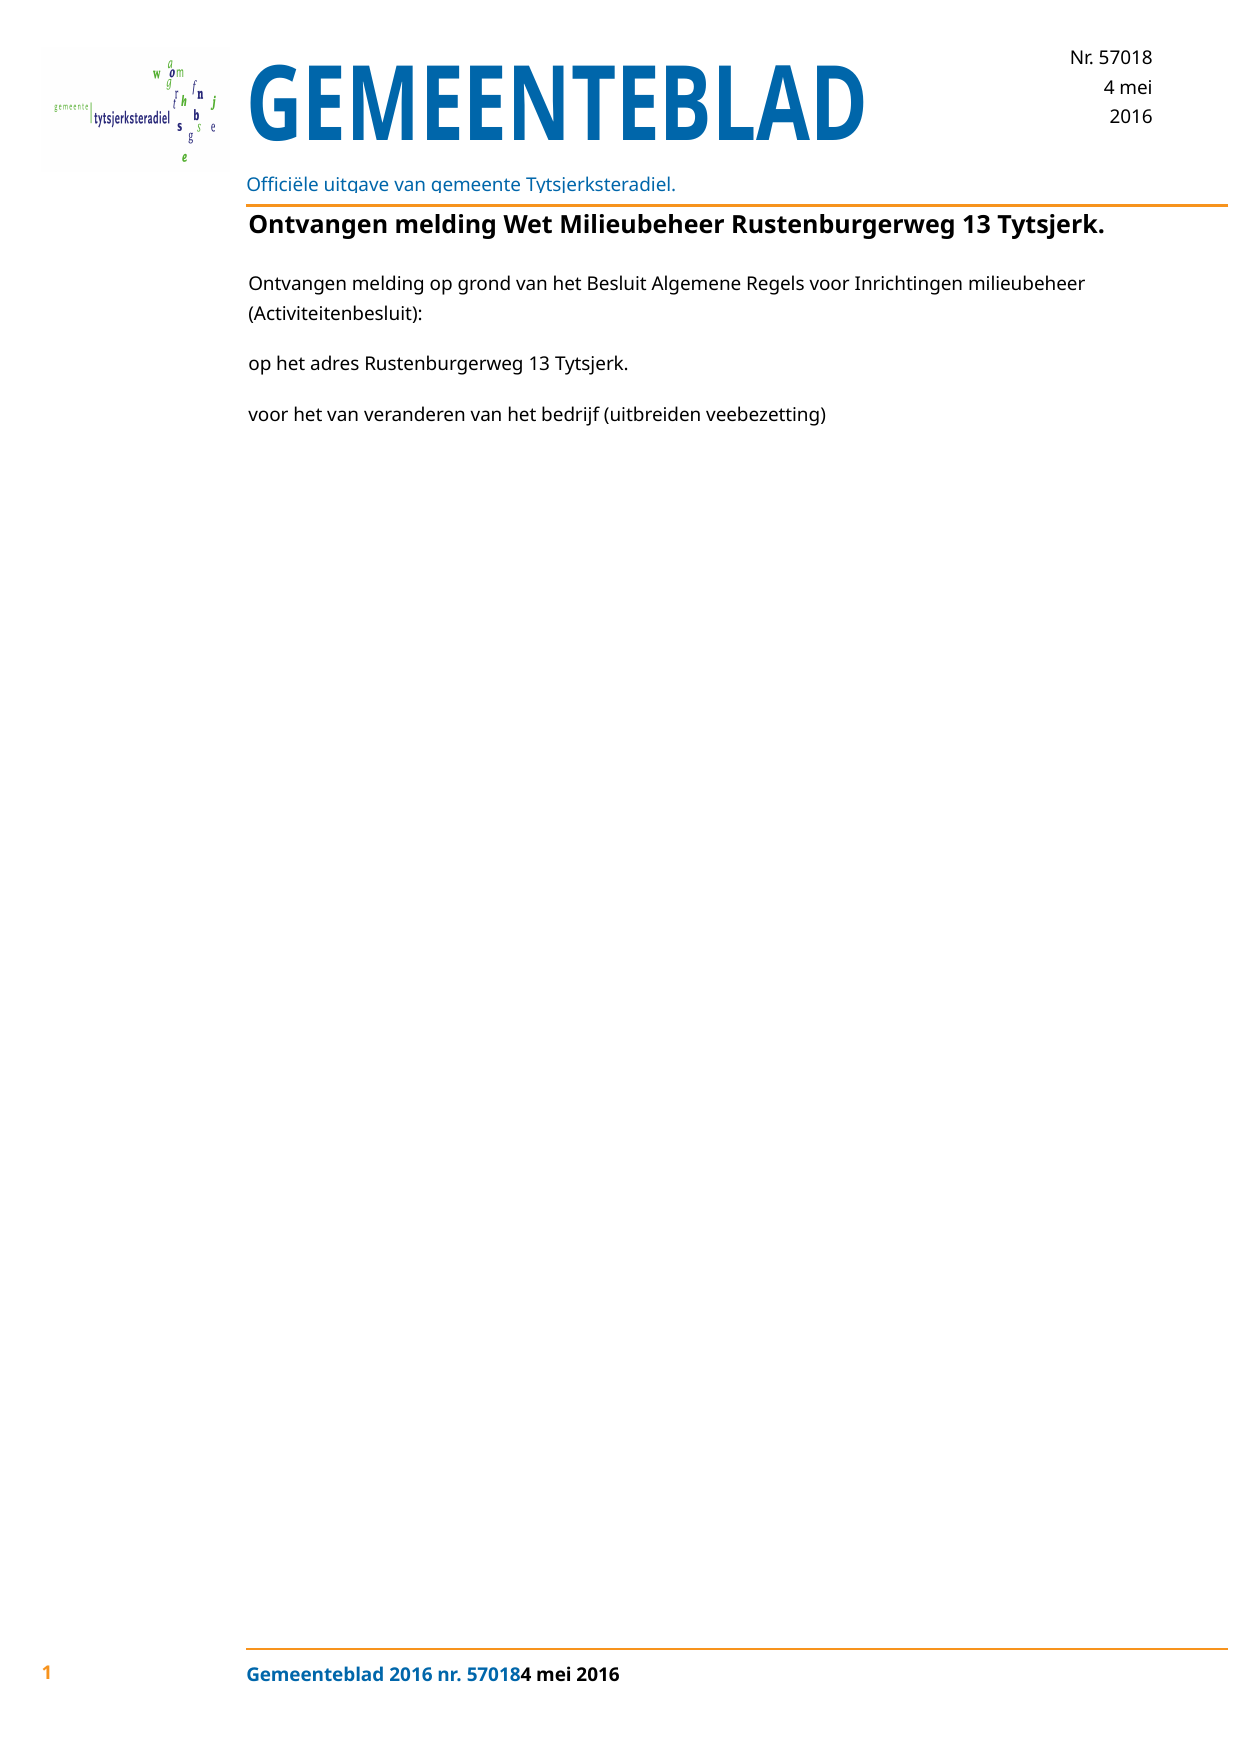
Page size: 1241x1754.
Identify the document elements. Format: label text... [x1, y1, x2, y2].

text Ontvangen melding op grond van het Besluit Algemene Regels voor Inrichtingen milieubeheer (Activiteitenbesluit): [248, 270, 1152, 326]
text voor het van veranderen van het bedrijf (uitbreiden veebezetting) [248, 401, 1152, 426]
text op het adres Rustenburgerweg 13 Tytsjerk. [248, 350, 1152, 376]
picture [41, 47, 231, 172]
text Ontvangen melding Wet Milieubeheer Rustenburgerweg 13 Tytsjerk. [248, 207, 1152, 241]
